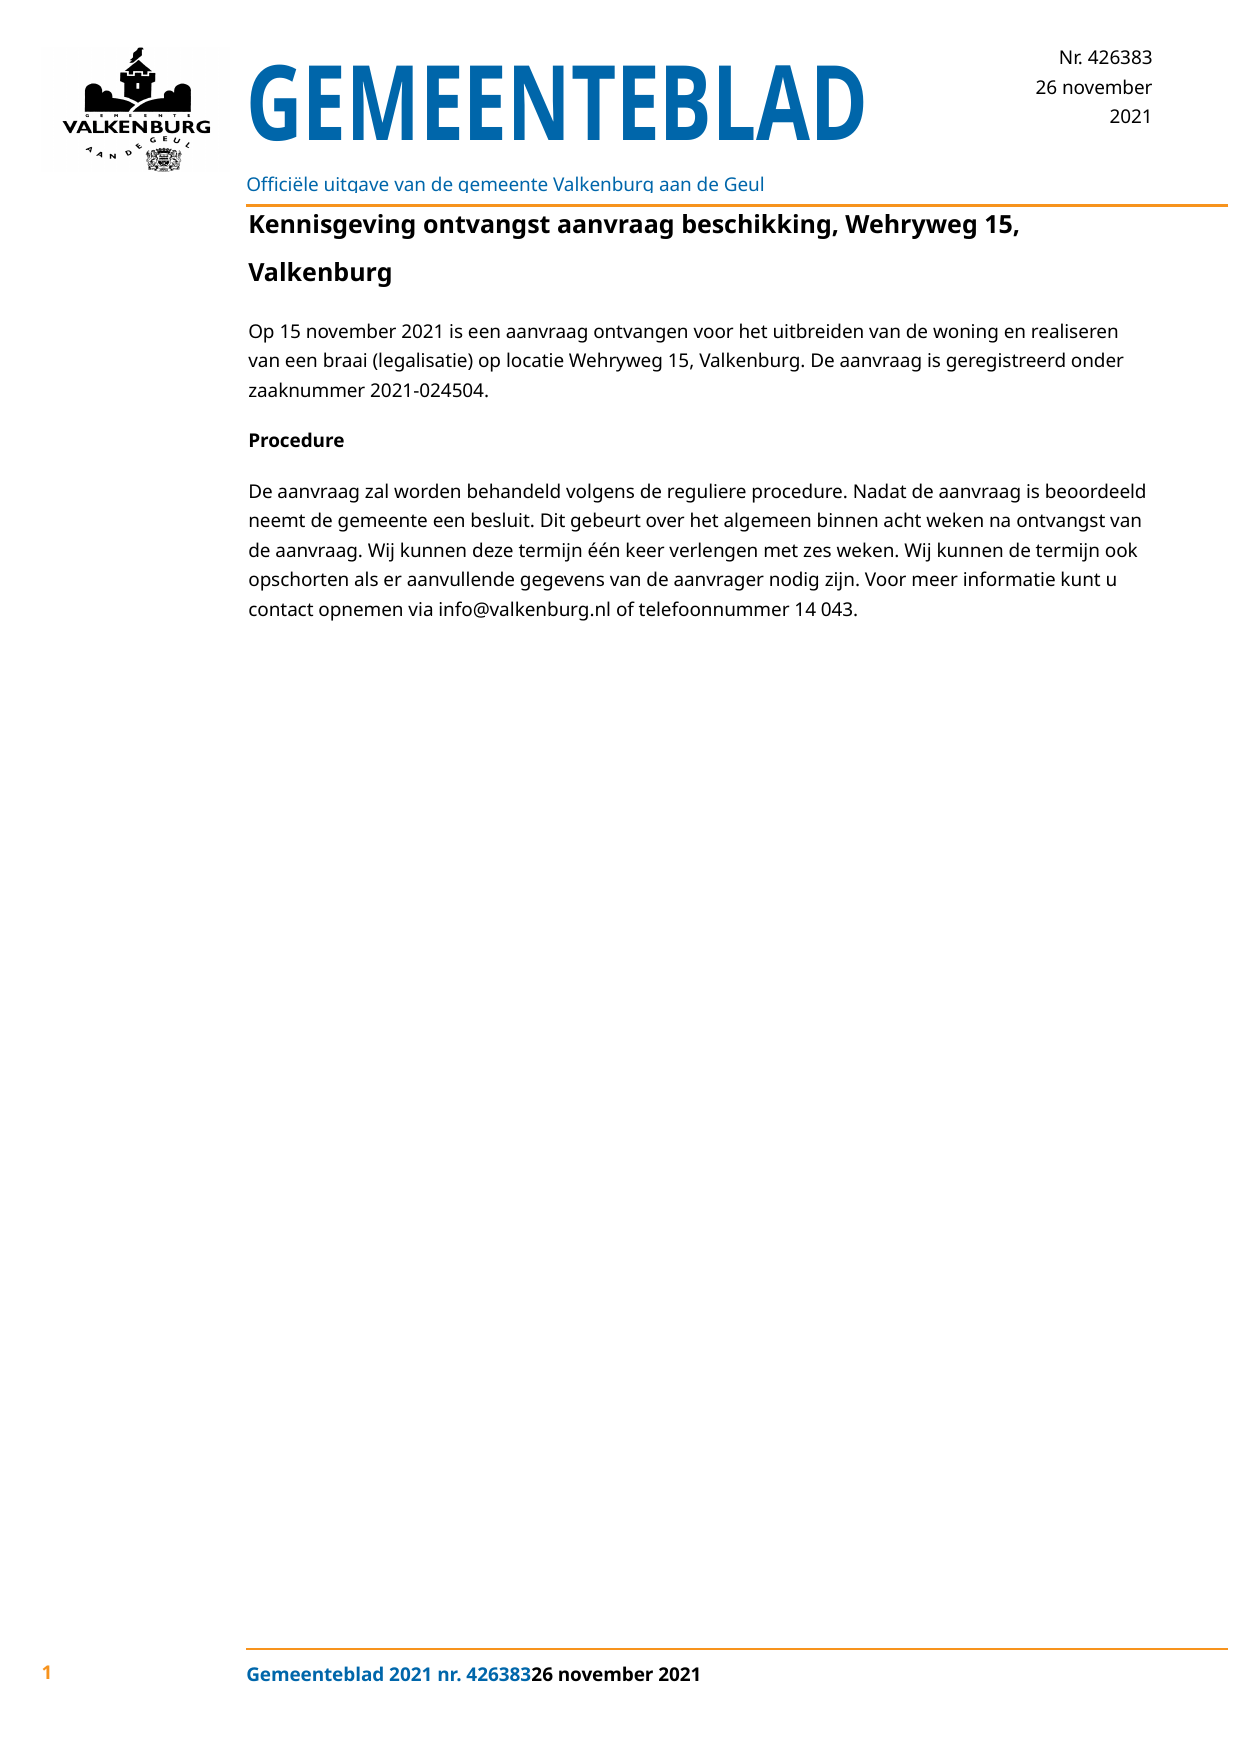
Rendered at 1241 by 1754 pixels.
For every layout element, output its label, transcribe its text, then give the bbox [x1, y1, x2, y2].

picture [41, 47, 231, 172]
text Kennisgeving ontvangst aanvraag beschikking, Wehryweg 15, Valkenburg [248, 207, 1152, 288]
text De aanvraag zal worden behandeld volgens de reguliere procedure. Nadat de aanvraag is beoordeeld neemt de gemeente een besluit. Dit gebeurt over het algemeen binnen acht weken na ontvangst van de aanvraag. Wij kunnen deze termijn één keer verlengen met zes weken. Wij kunnen de termijn ook opschorten als er aanvullende gegevens van de aanvrager nodig zijn. Voor meer informatie kunt u contact opnemen via info@valkenburg.nl of telefoonnummer 14 043. [248, 478, 1152, 622]
text Op 15 november 2021 is een aanvraag ontvangen voor het uitbreiden van de woning en realiseren van een braai (legalisatie) op locatie Wehryweg 15, Valkenburg. De aanvraag is geregistreerd onder zaaknummer 2021-024504. [248, 318, 1152, 403]
text Procedure [248, 427, 1152, 453]
